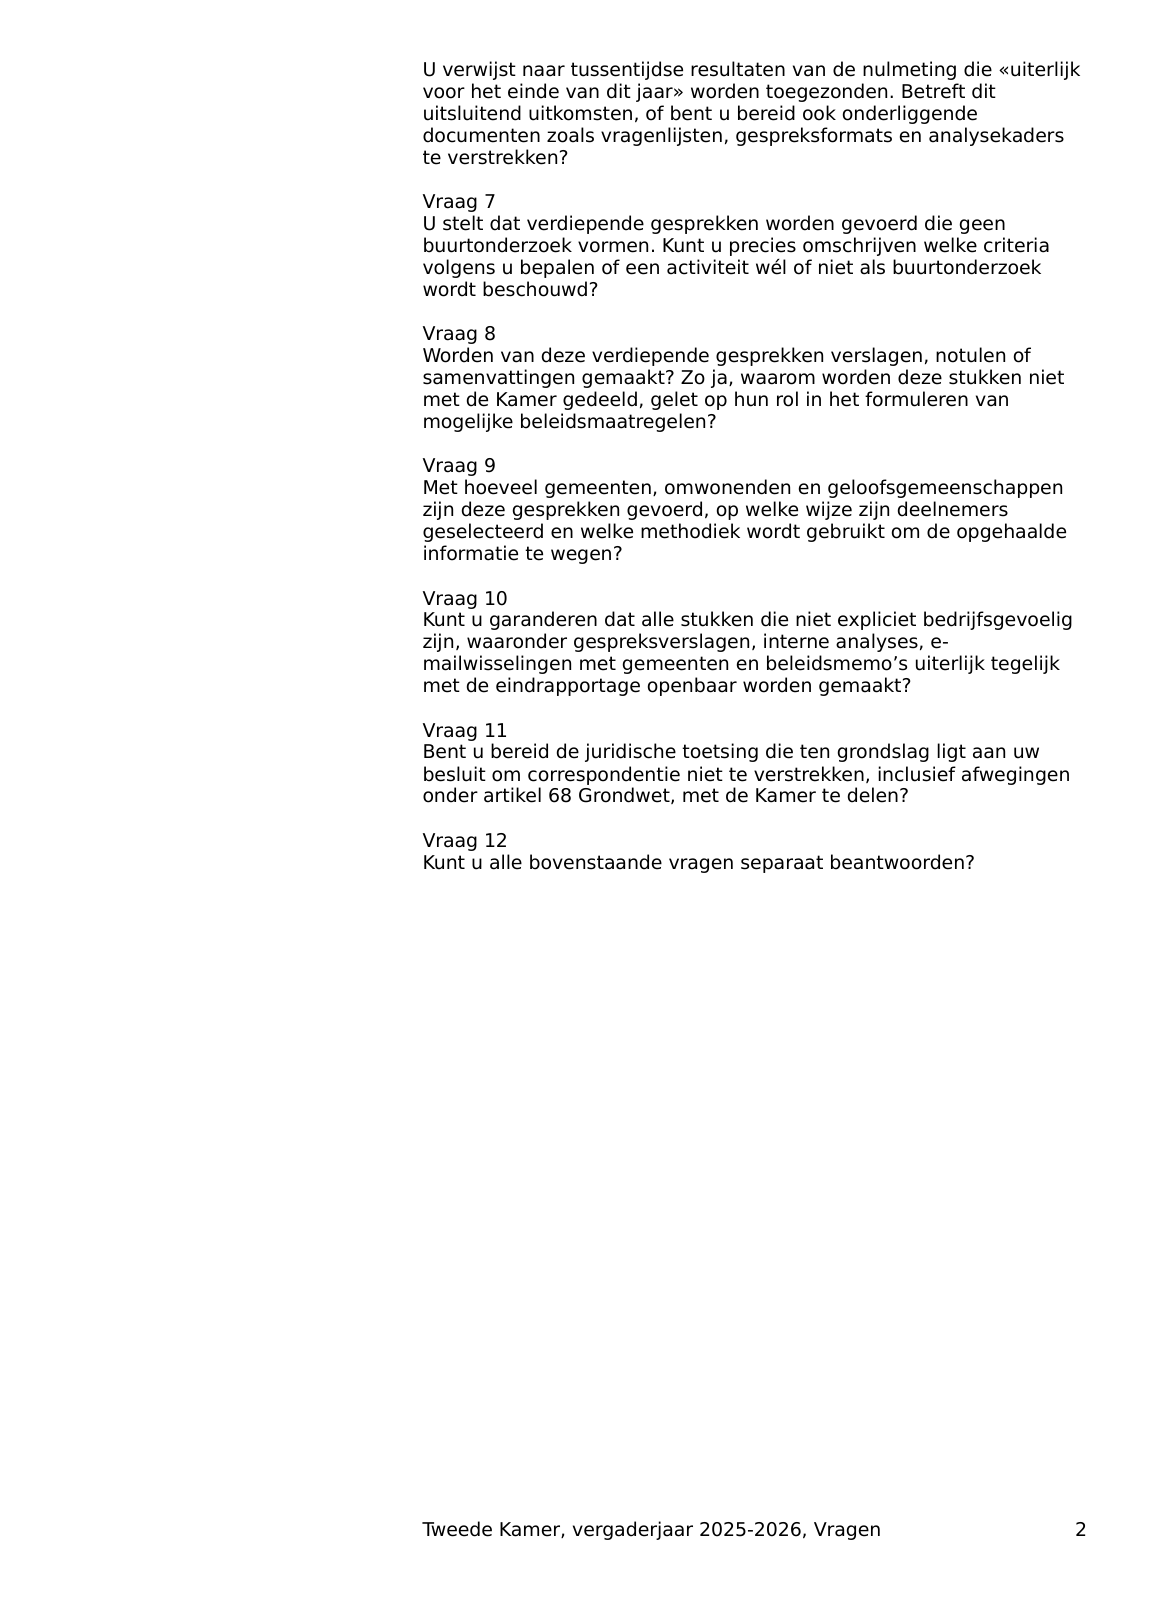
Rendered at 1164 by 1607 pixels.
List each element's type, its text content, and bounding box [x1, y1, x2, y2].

text Vraag 10 [422, 587, 1087, 609]
text Kunt u alle bovenstaande vragen separaat beantwoorden? [422, 852, 1087, 873]
text Vraag 7 [422, 191, 1087, 213]
text Vraag 12 [422, 829, 1087, 852]
text Worden van deze verdiepende gesprekken verslagen, notulen of samenvattingen gemaakt? Zo ja, waarom worden deze stukken niet met de Kamer gedeeld, gelet op hun rol in het formuleren van mogelijke beleidsmaatregelen? [422, 345, 1087, 433]
text Bent u bereid de juridische toetsing die ten grondslag ligt aan uw besluit om correspondentie niet te verstrekken, inclusief afwegingen onder artikel 68 Grondwet, met de Kamer te delen? [422, 741, 1087, 807]
text Vraag 9 [422, 455, 1087, 477]
text U verwijst naar tussentijdse resultaten van de nulmeting die «uiterlijk voor het einde van dit jaar» worden toegezonden. Betreft dit uitsluitend uitkomsten, of bent u bereid ook onderliggende documenten zoals vragenlijsten, gespreksformats en analysekaders te verstrekken? [422, 59, 1087, 169]
text Vraag 8 [422, 323, 1087, 345]
text Kunt u garanderen dat alle stukken die niet expliciet bedrijfsgevoelig zijn, waaronder gespreksverslagen, interne analyses, e-mailwisselingen met gemeenten en beleidsmemo’s uiterlijk tegelijk met de eindrapportage openbaar worden gemaakt? [422, 609, 1087, 697]
text Vraag 11 [422, 719, 1087, 741]
text Met hoeveel gemeenten, omwonenden en geloofsgemeenschappen zijn deze gesprekken gevoerd, op welke wijze zijn deelnemers geselecteerd en welke methodiek wordt gebruikt om de opgehaalde informatie te wegen? [422, 477, 1087, 565]
text U stelt dat verdiepende gesprekken worden gevoerd die geen buurtonderzoek vormen. Kunt u precies omschrijven welke criteria volgens u bepalen of een activiteit wél of niet als buurtonderzoek wordt beschouwd? [422, 213, 1087, 301]
